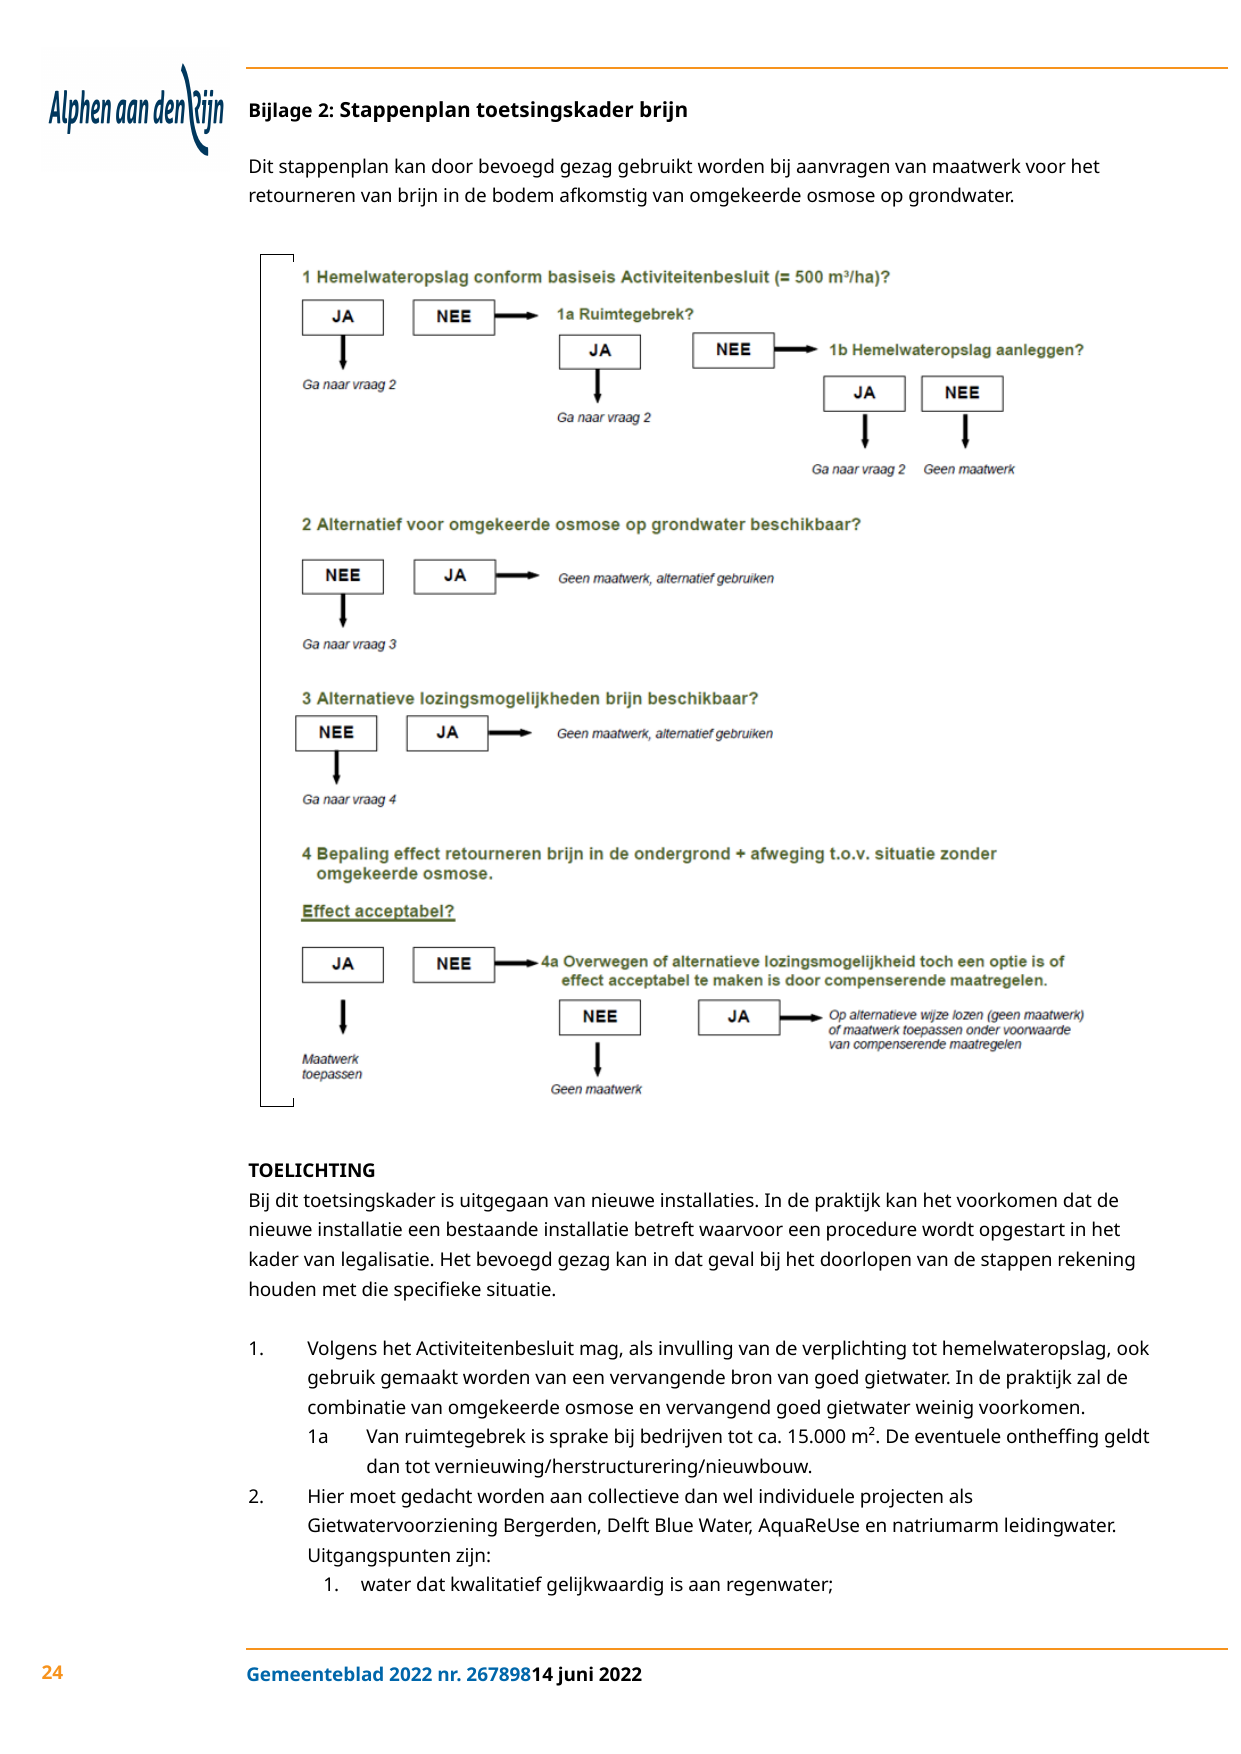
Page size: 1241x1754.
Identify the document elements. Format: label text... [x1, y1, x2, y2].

text Dit stappenplan kan door bevoegd gezag gebruikt worden bij aanvragen van maatwerk voor het retourneren van brijn in de bodem afkomstig van omgekeerde osmose op grondwater. [248, 153, 1152, 208]
list Volgens het Activiteitenbesluit mag, als invulling van de verplichting tot hemelwateropslag, ook gebruik gemaakt worden van een vervangende bron van goed gietwater. In de praktijk zal de combinatie van omgekeerde osmose en vervangend goed gietwater weinig voorkomen. [248, 1335, 1152, 1420]
picture [268, 262, 1095, 1098]
list Hier moet gedacht worden aan collectieve dan wel individuele projecten als Gietwatervoorziening Bergerden, Delft Blue Water, AquaReUse en natriumarm leidingwater. Uitgangspunten zijn: [248, 1483, 1152, 1568]
picture [41, 47, 231, 172]
list Van ruimtegebrek is sprake bij bedrijven tot ca. 15.000 m². De eventuele ontheffing geldt dan tot vernieuwing/herstructurering/nieuwbouw. [307, 1424, 1152, 1479]
text TOELICHTING [248, 1157, 1152, 1183]
text Bijlage 2: Stappenplan toetsingskader brijn [248, 95, 1152, 123]
text Bij dit toetsingskader is uitgegaan van nieuwe installaties. In de praktijk kan het voorkomen dat de nieuwe installatie een bestaande installatie betreft waarvoor een procedure wordt opgestart in het kader van legalisatie. Het bevoegd gezag kan in dat geval bij het doorlopen van de stappen rekening houden met die specifieke situatie. [248, 1187, 1152, 1301]
list water dat kwalitatief gelijkwaardig is aan regenwater; [323, 1572, 1152, 1597]
